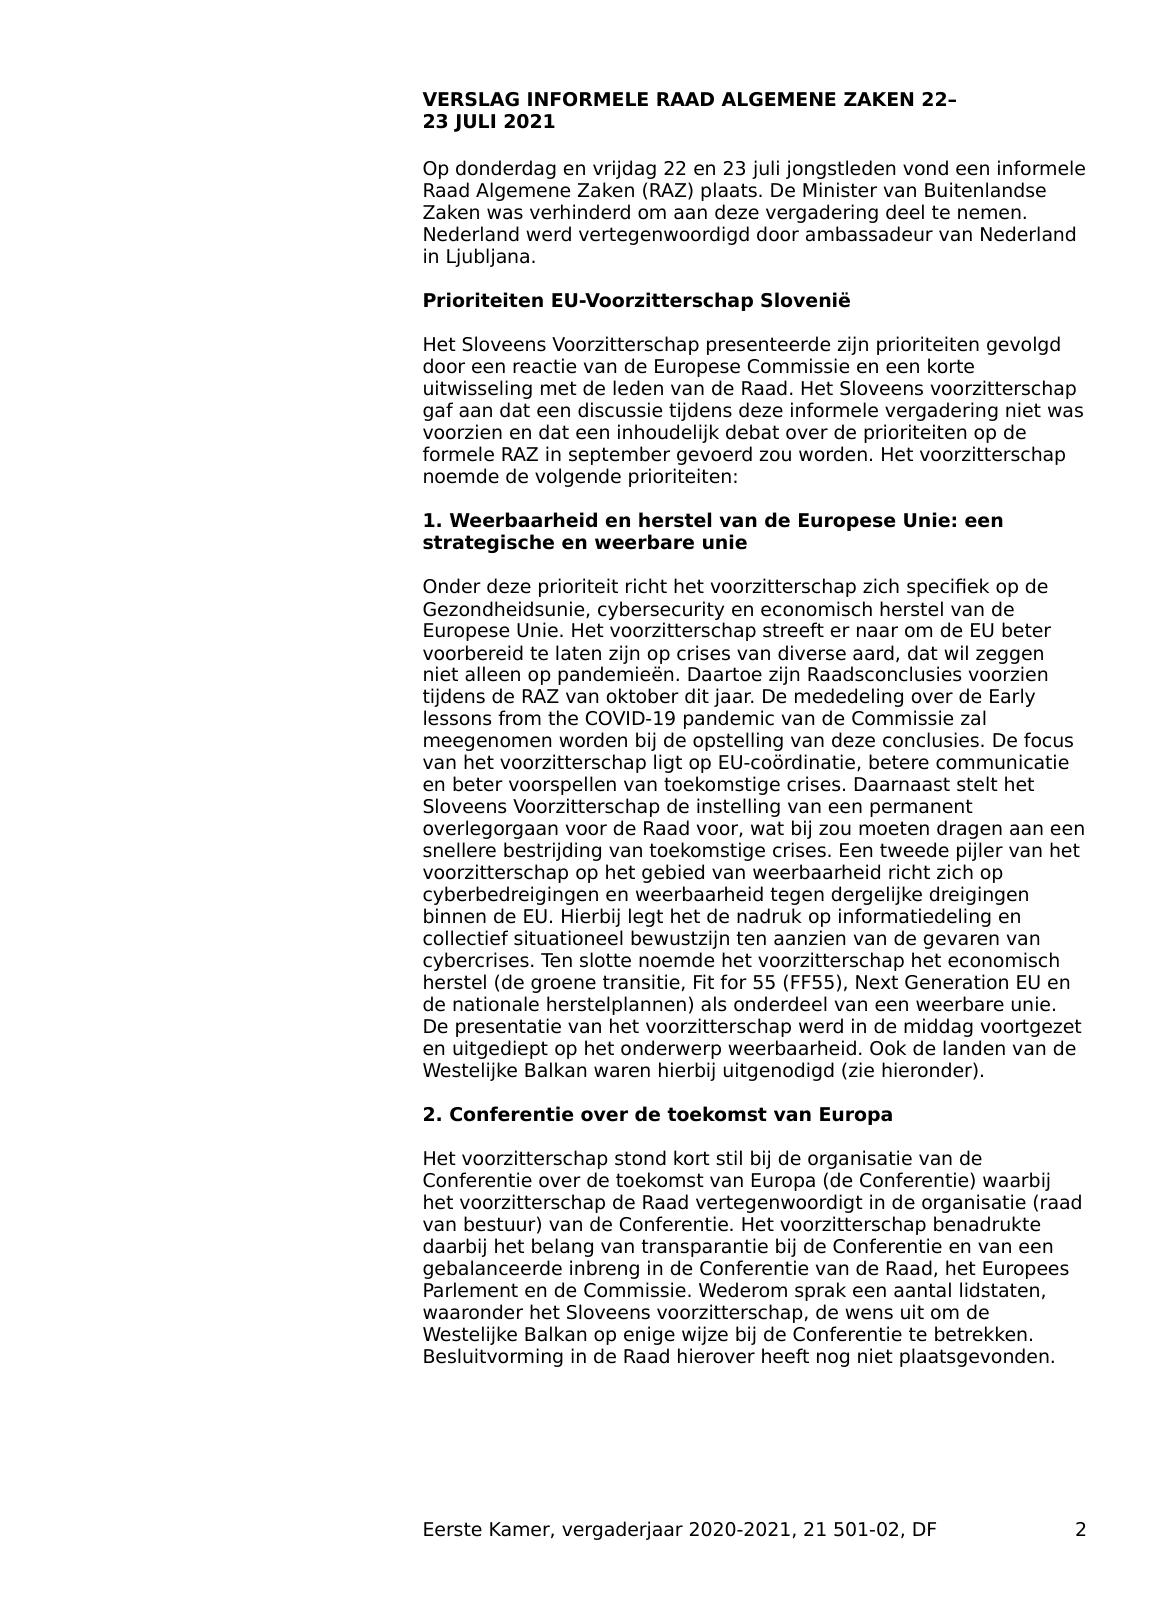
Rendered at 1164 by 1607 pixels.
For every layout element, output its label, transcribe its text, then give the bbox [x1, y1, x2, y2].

subtitle 2. Conferentie over de toekomst van Europa [422, 1104, 1087, 1126]
subtitle 1. Weerbaarheid en herstel van de Europese Unie: een strategische en weerbare unie [422, 510, 1087, 554]
subtitle VERSLAG INFORMELE RAAD ALGEMENE ZAKEN 22–23 JULI 2021 [422, 89, 1087, 133]
text Het voorzitterschap stond kort stil bij de organisatie van de Conferentie over de toekomst van Europa (de Conferentie) waarbij het voorzitterschap de Raad vertegenwoordigt in de organisatie (raad van bestuur) van de Conferentie. Het voorzitterschap benadrukte daarbij het belang van transparantie bij de Conferentie en van een gebalanceerde inbreng in de Conferentie van de Raad, het Europees Parlement en de Commissie. Wederom sprak een aantal lidstaten, waaronder het Sloveens voorzitterschap, de wens uit om de Westelijke Balkan op enige wijze bij de Conferentie te betrekken. Besluitvorming in de Raad hierover heeft nog niet plaatsgevonden. [422, 1148, 1087, 1368]
text Onder deze prioriteit richt het voorzitterschap zich specifiek op de Gezondheidsunie, cybersecurity en economisch herstel van de Europese Unie. Het voorzitterschap streeft er naar om de EU beter voorbereid te laten zijn op crises van diverse aard, dat wil zeggen niet alleen op pandemieën. Daartoe zijn Raadsconclusies voorzien tijdens de RAZ van oktober dit jaar. De mededeling over de Early lessons from the COVID-19 pandemic van de Commissie zal meegenomen worden bij de opstelling van deze conclusies. De focus van het voorzitterschap ligt op EU-coördinatie, betere communicatie en beter voorspellen van toekomstige crises. Daarnaast stelt het Sloveens Voorzitterschap de instelling van een permanent overlegorgaan voor de Raad voor, wat bij zou moeten dragen aan een snellere bestrijding van toekomstige crises. Een tweede pijler van het voorzitterschap op het gebied van weerbaarheid richt zich op cyberbedreigingen en weerbaarheid tegen dergelijke dreigingen binnen de EU. Hierbij legt het de nadruk op informatiedeling en collectief situationeel bewustzijn ten aanzien van de gevaren van cybercrises. Ten slotte noemde het voorzitterschap het economisch herstel (de groene transitie, Fit for 55 (FF55), Next Generation EU en de nationale herstelplannen) als onderdeel van een weerbare unie. De presentatie van het voorzitterschap werd in de middag voortgezet en uitgediept op het onderwerp weerbaarheid. Ook de landen van de Westelijke Balkan waren hierbij uitgenodigd (zie hieronder). [422, 576, 1087, 1082]
text Het Sloveens Voorzitterschap presenteerde zijn prioriteiten gevolgd door een reactie van de Europese Commissie en een korte uitwisseling met de leden van de Raad. Het Sloveens voorzitterschap gaf aan dat een discussie tijdens deze informele vergadering niet was voorzien en dat een inhoudelijk debat over de prioriteiten op de formele RAZ in september gevoerd zou worden. Het voorzitterschap noemde de volgende prioriteiten: [422, 334, 1087, 488]
text Op donderdag en vrijdag 22 en 23 juli jongstleden vond een informele Raad Algemene Zaken (RAZ) plaats. De Minister van Buitenlandse Zaken was verhinderd om aan deze vergadering deel te nemen. Nederland werd vertegenwoordigd door ambassadeur van Nederland in Ljubljana. [422, 158, 1087, 268]
subtitle Prioriteiten EU-Voorzitterschap Slovenië [422, 290, 1087, 312]
